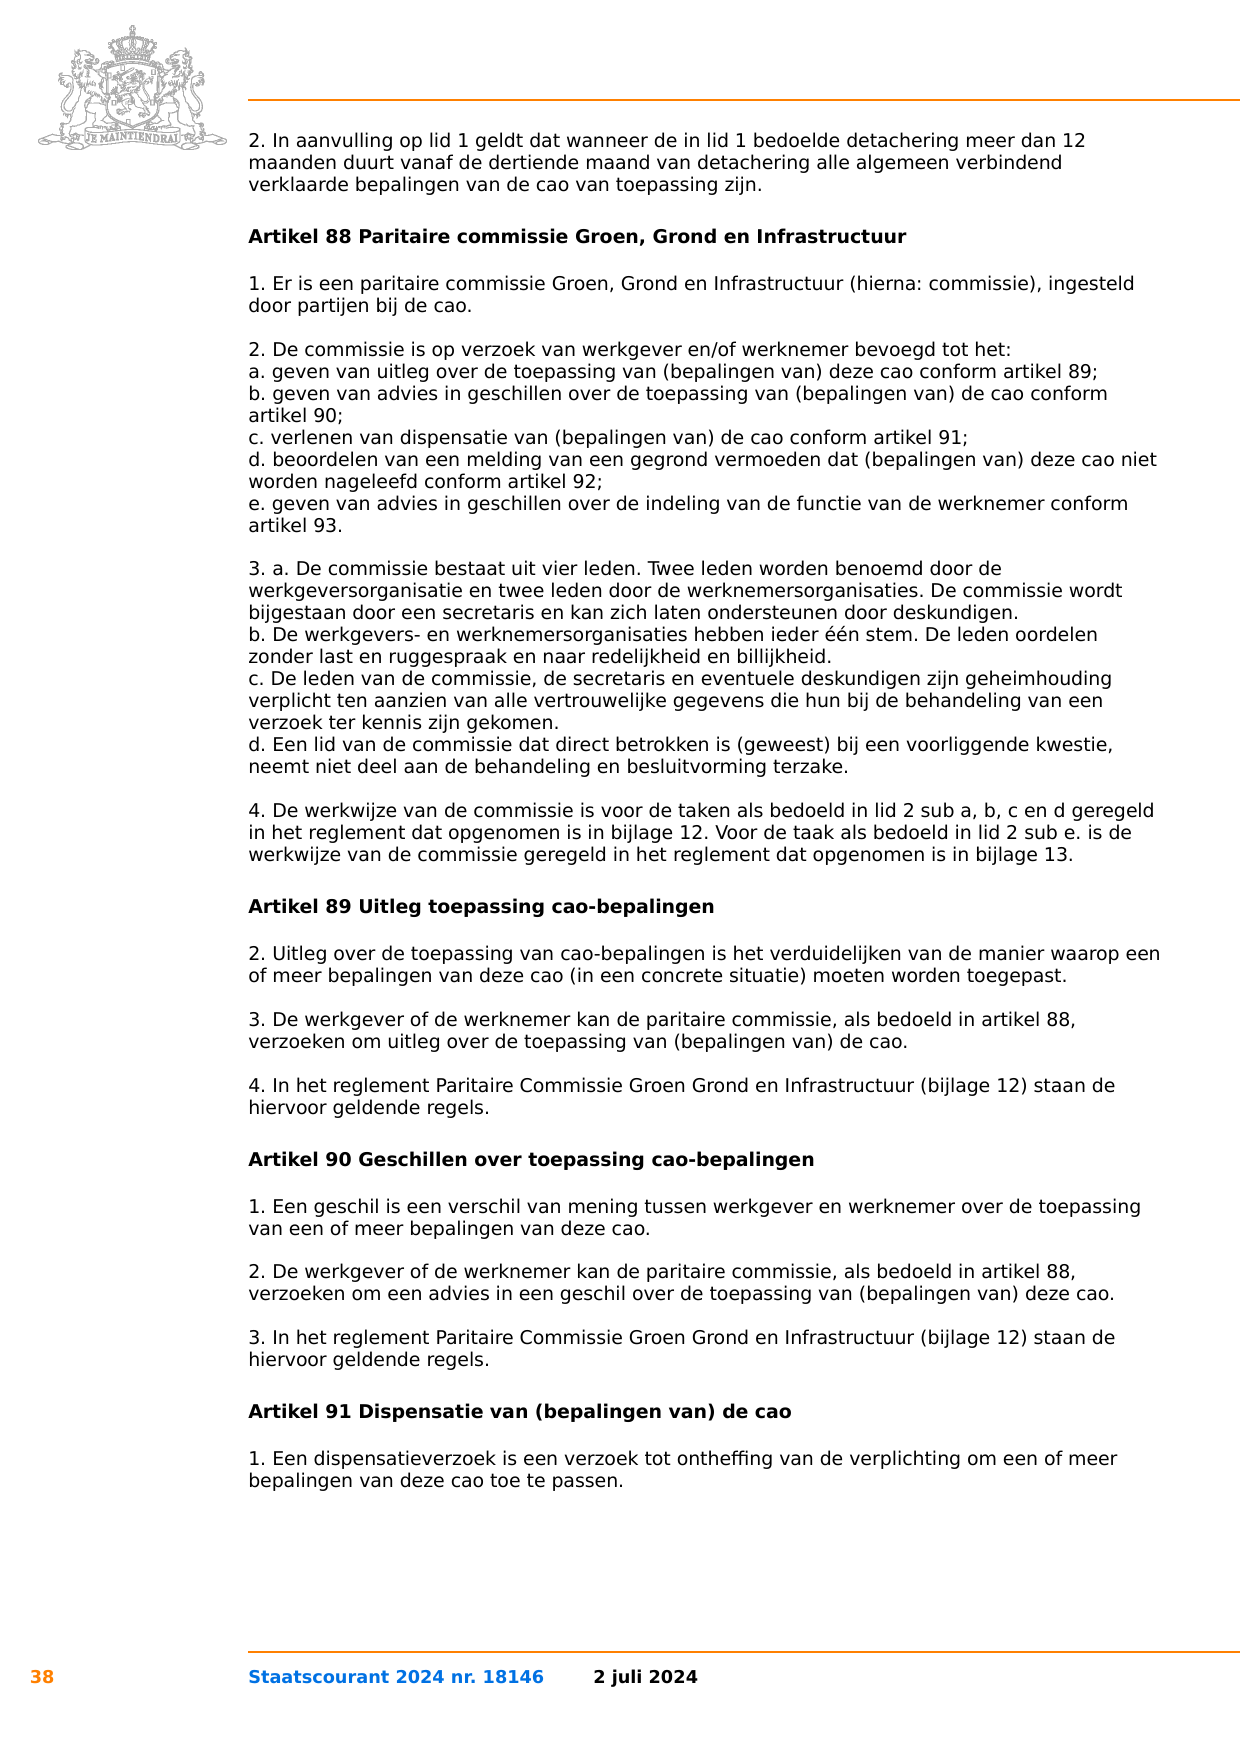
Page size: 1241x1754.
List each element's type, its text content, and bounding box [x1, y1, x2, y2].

subtitle Artikel 91 Dispensatie van (bepalingen van) de cao [248, 1401, 1163, 1423]
subtitle Artikel 90 Geschillen over toepassing cao-bepalingen [248, 1148, 1163, 1171]
text d. Een lid van de commissie dat direct betrokken is (geweest) bij een voorliggende kwestie, neemt niet deel aan de behandeling en besluitvorming terzake. [248, 734, 1163, 778]
text 1. Een dispensatieverzoek is een verzoek tot ontheffing van de verplichting om een of meer bepalingen van deze cao toe te passen. [248, 1448, 1163, 1492]
text 1. Er is een paritaire commissie Groen, Grond en Infrastructuur (hierna: commissie), ingesteld door partijen bij de cao. [248, 273, 1163, 317]
text d. beoordelen van een melding van een gegrond vermoeden dat (bepalingen van) deze cao niet worden nageleefd conform artikel 92; [248, 448, 1163, 492]
text a. geven van uitleg over de toepassing van (bepalingen van) deze cao conform artikel 89; [248, 361, 1163, 383]
text b. geven van advies in geschillen over de toepassing van (bepalingen van) de cao conform artikel 90; [248, 383, 1163, 427]
text b. De werkgevers- en werknemersorganisaties hebben ieder één stem. De leden oordelen zonder last en ruggespraak en naar redelijkheid en billijkheid. [248, 624, 1163, 668]
subtitle Artikel 88 Paritaire commissie Groen, Grond en Infrastructuur [248, 226, 1163, 248]
text 1. Een geschil is een verschil van mening tussen werkgever en werknemer over de toepassing van een of meer bepalingen van deze cao. [248, 1196, 1163, 1239]
text 3. De werkgever of de werknemer kan de paritaire commissie, als bedoeld in artikel 88, verzoeken om uitleg over de toepassing van (bepalingen van) de cao. [248, 1009, 1163, 1053]
text 4. In het reglement Paritaire Commissie Groen Grond en Infrastructuur (bijlage 12) staan de hiervoor geldende regels. [248, 1074, 1163, 1118]
text 3. a. De commissie bestaat uit vier leden. Twee leden worden benoemd door de werkgeversorganisatie en twee leden door de werknemersorganisaties. De commissie wordt bijgestaan door een secretaris en kan zich laten ondersteunen door deskundigen. [248, 558, 1163, 624]
text e. geven van advies in geschillen over de indeling van de functie van de werknemer conform artikel 93. [248, 492, 1163, 536]
text 2. De werkgever of de werknemer kan de paritaire commissie, als bedoeld in artikel 88, verzoeken om een advies in een geschil over de toepassing van (bepalingen van) deze cao. [248, 1261, 1163, 1305]
text c. De leden van de commissie, de secretaris en eventuele deskundigen zijn geheimhouding verplicht ten aanzien van alle vertrouwelijke gegevens die hun bij de behandeling van een verzoek ter kennis zijn gekomen. [248, 668, 1163, 734]
picture [38, 25, 227, 150]
text 2. De commissie is op verzoek van werkgever en/of werknemer bevoegd tot het: [248, 339, 1163, 361]
text 3. In het reglement Paritaire Commissie Groen Grond en Infrastructuur (bijlage 12) staan de hiervoor geldende regels. [248, 1327, 1163, 1371]
text 2. In aanvulling op lid 1 geldt dat wanneer de in lid 1 bedoelde detachering meer dan 12 maanden duurt vanaf de dertiende maand van detachering alle algemeen verbindend verklaarde bepalingen van de cao van toepassing zijn. [248, 130, 1163, 196]
text 4. De werkwijze van de commissie is voor de taken als bedoeld in lid 2 sub a, b, c en d geregeld in het reglement dat opgenomen is in bijlage 12. Voor de taak als bedoeld in lid 2 sub e. is de werkwijze van de commissie geregeld in het reglement dat opgenomen is in bijlage 13. [248, 800, 1163, 866]
subtitle Artikel 89 Uitleg toepassing cao-bepalingen [248, 896, 1163, 918]
text 2. Uitleg over de toepassing van cao-bepalingen is het verduidelijken van de manier waarop een of meer bepalingen van deze cao (in een concrete situatie) moeten worden toegepast. [248, 943, 1163, 987]
text c. verlenen van dispensatie van (bepalingen van) de cao conform artikel 91; [248, 427, 1163, 448]
